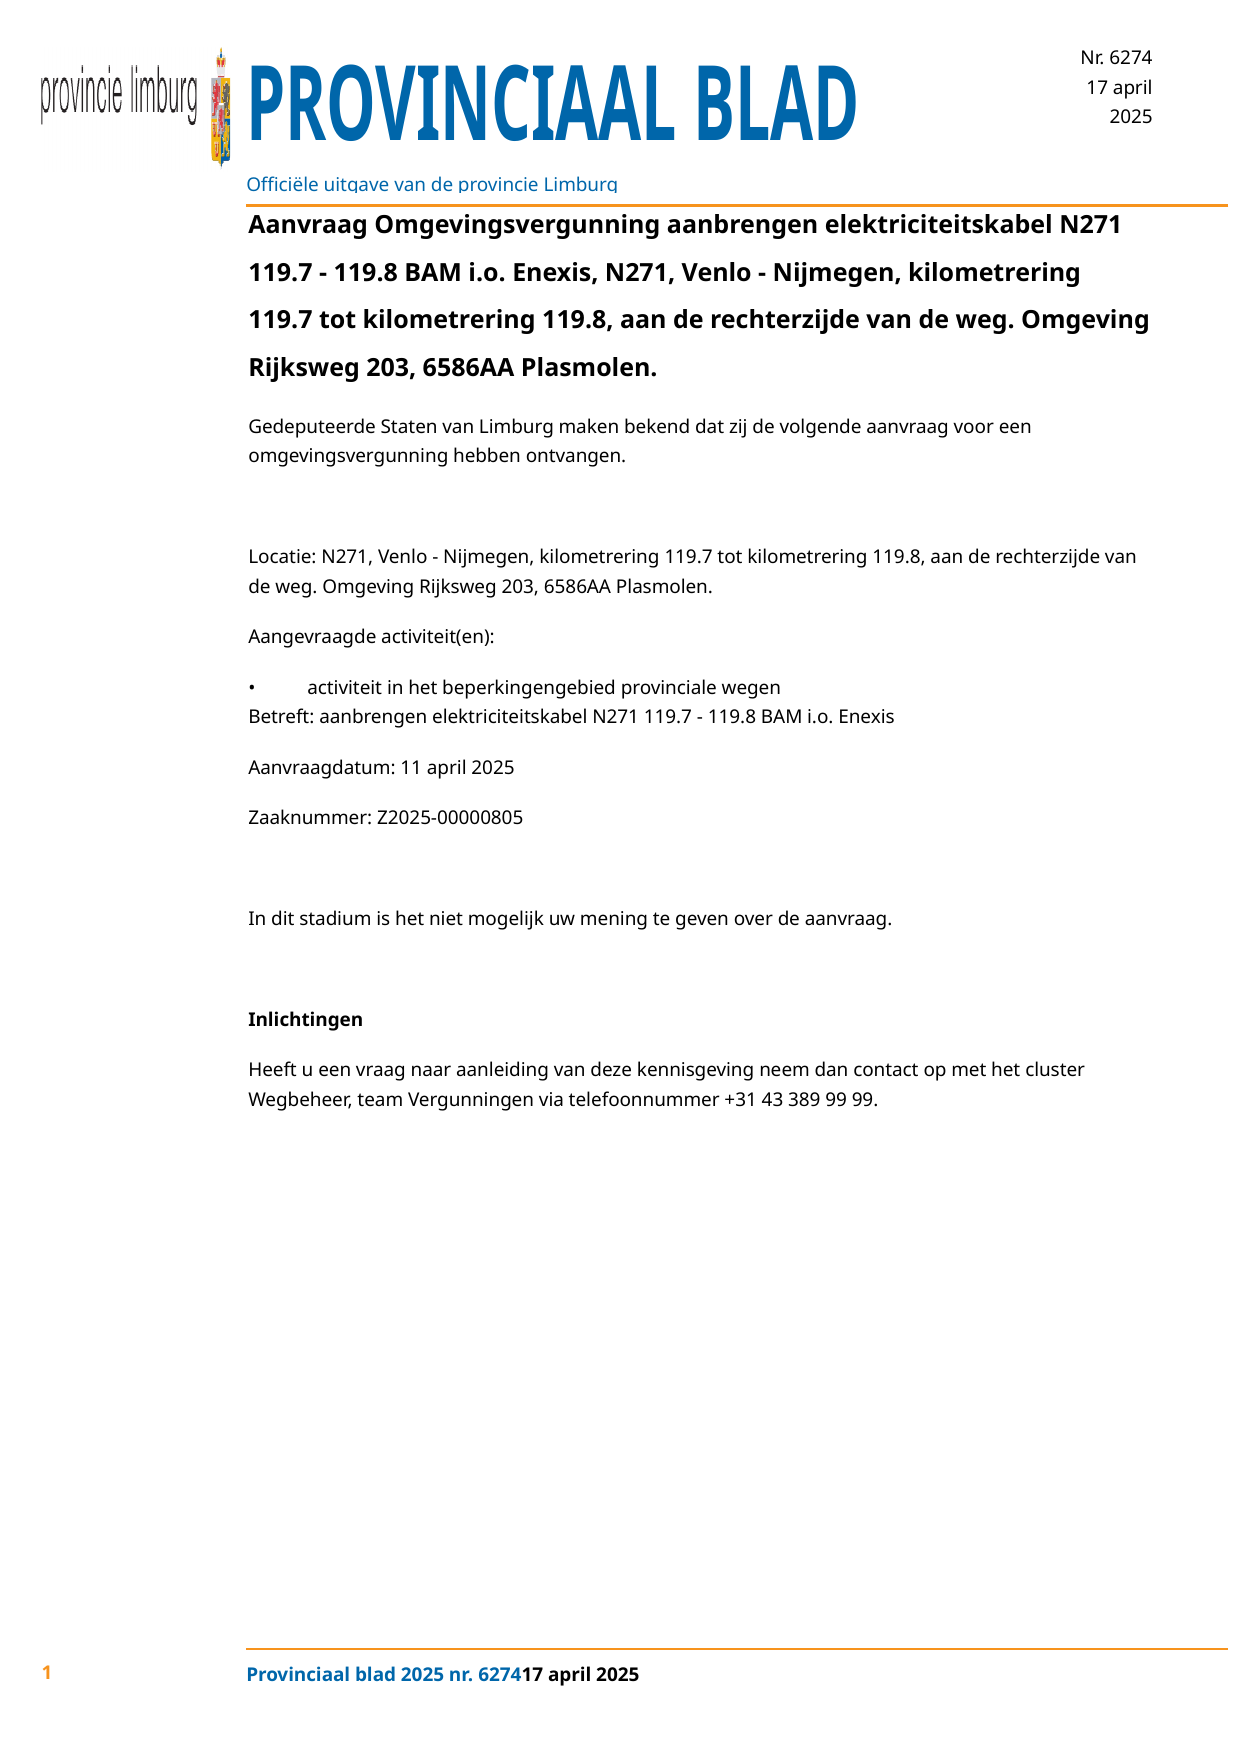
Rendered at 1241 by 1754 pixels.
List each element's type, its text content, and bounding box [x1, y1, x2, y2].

text Aangevraagde activiteit(en): [248, 623, 1152, 649]
text Zaaknummer: Z2025-00000805 [248, 804, 1152, 830]
text Betreft: aanbrengen elektriciteitskabel N271 119.7 - 119.8 BAM i.o. Enexis [248, 703, 1152, 729]
text Aanvraag Omgevingsvergunning aanbrengen elektriciteitskabel N271 119.7 - 119.8 BAM i.o. Enexis, N271, Venlo - Nijmegen, kilometrering 119.7 tot kilometrering 119.8, aan de rechterzijde van de weg. Omgeving Rijksweg 203, 6586AA Plasmolen. [248, 207, 1152, 384]
text In dit stadium is het niet mogelijk uw mening te geven over de aanvraag. [248, 905, 1152, 931]
text Inlichtingen [248, 1006, 1152, 1032]
list activiteit in het beperkingengebied provinciale wegen [248, 674, 1152, 700]
text Gedeputeerde Staten van Limburg maken bekend dat zij de volgende aanvraag voor een omgevingsvergunning hebben ontvangen. [248, 413, 1152, 468]
text Heeft u een vraag naar aanleiding van deze kennisgeving neem dan contact op met het cluster Wegbeheer, team Vergunningen via telefoonnummer +31 43 389 99 99. [248, 1056, 1152, 1112]
text Locatie: N271, Venlo - Nijmegen, kilometrering 119.7 tot kilometrering 119.8, aan de rechterzijde van de weg. Omgeving Rijksweg 203, 6586AA Plasmolen. [248, 543, 1152, 599]
text Aanvraagdatum: 11 april 2025 [248, 754, 1152, 780]
picture [41, 47, 231, 172]
